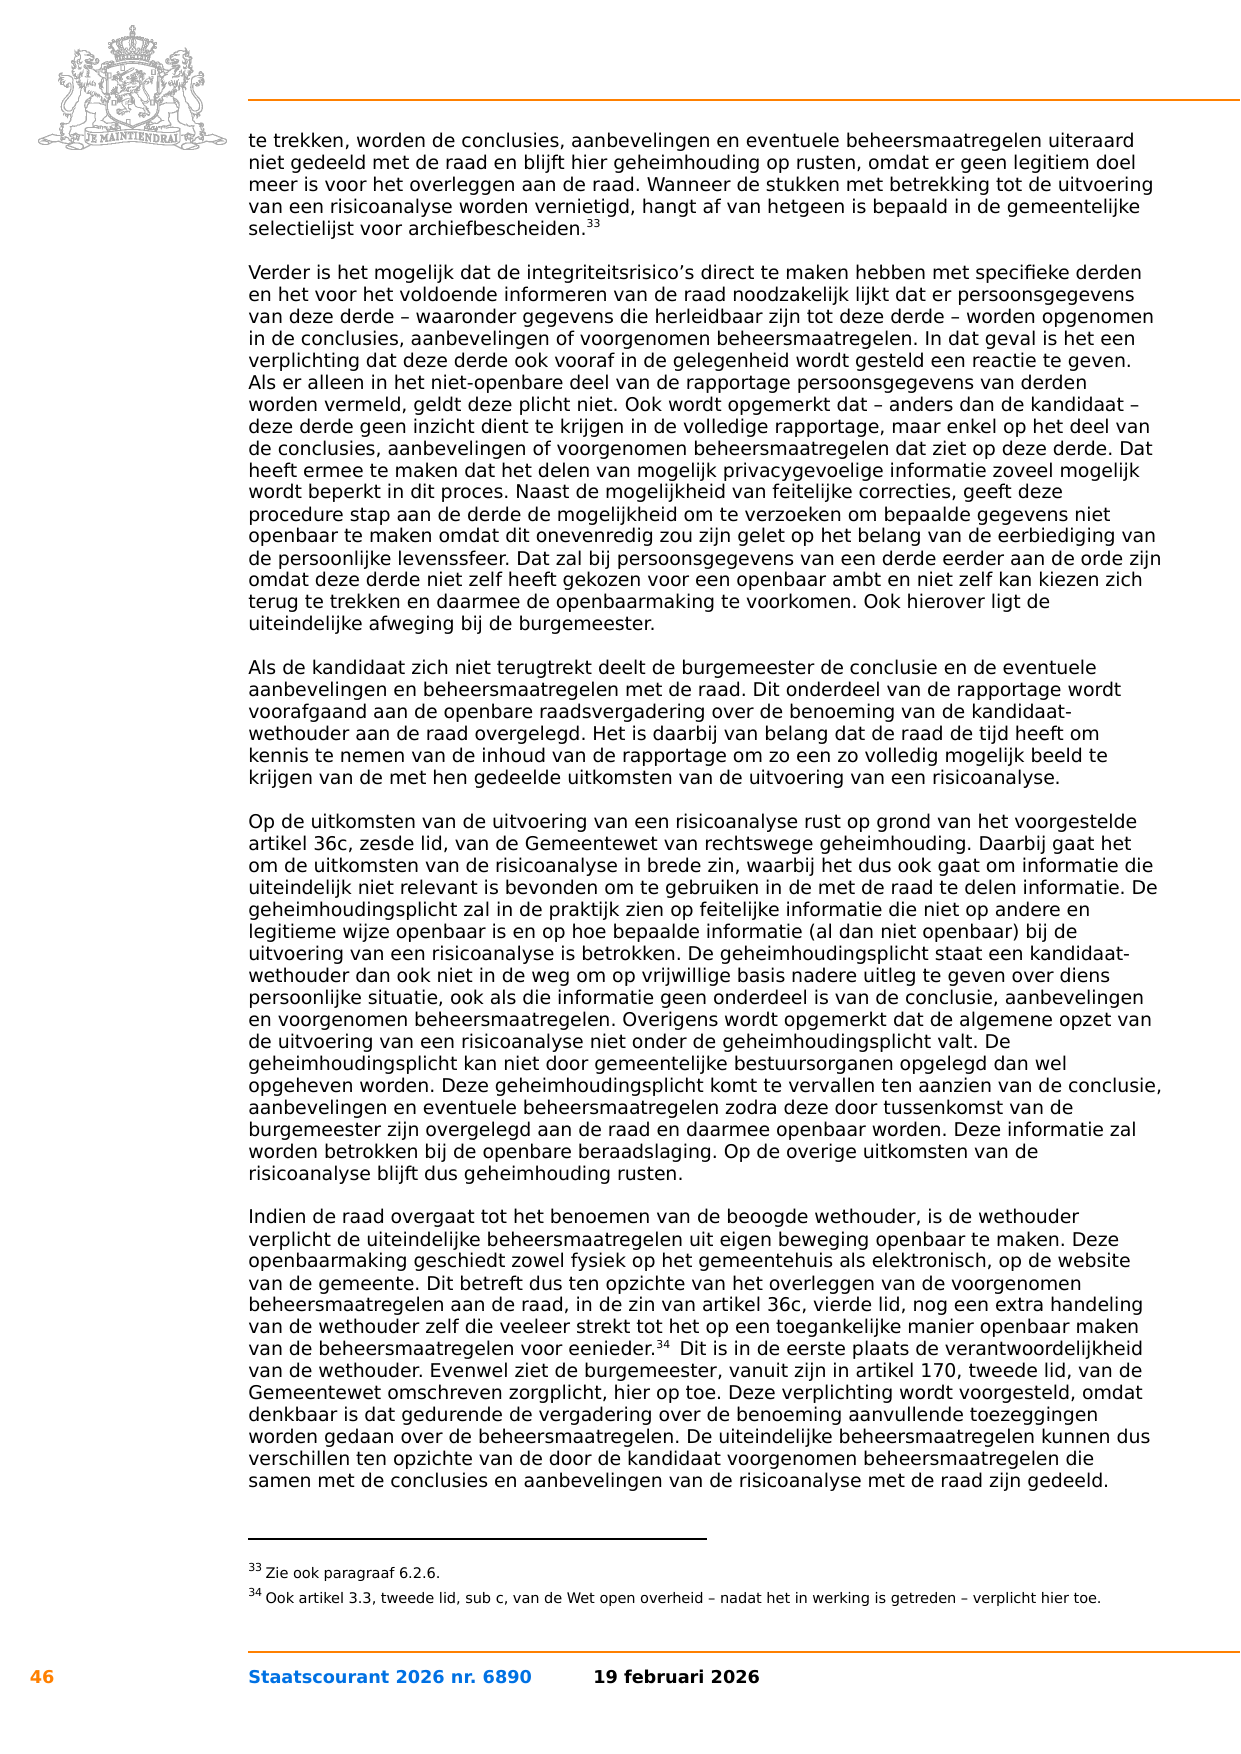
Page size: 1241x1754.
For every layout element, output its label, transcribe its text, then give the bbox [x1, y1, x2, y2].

text Indien de raad overgaat tot het benoemen van de beoogde wethouder, is de wethouder verplicht de uiteindelijke beheersmaatregelen uit eigen beweging openbaar te maken. Deze openbaarmaking geschiedt zowel fysiek op het gemeentehuis als elektronisch, op de website van de gemeente. Dit betreft dus ten opzichte van het overleggen van de voorgenomen beheersmaatregelen aan de raad, in de zin van artikel 36c, vierde lid, nog een extra handeling van de wethouder zelf die veeleer strekt tot het op een toegankelijke manier openbaar maken van de beheersmaatregelen voor eenieder. Dit is in de eerste plaats de verantwoordelijkheid van de wethouder. Evenwel ziet de burgemeester, vanuit zijn in artikel 170, tweede lid, van de Gemeentewet omschreven zorgplicht, hier op toe. Deze verplichting wordt voorgesteld, omdat denkbaar is dat gedurende de vergadering over de benoeming aanvullende toezeggingen worden gedaan over de beheersmaatregelen. De uiteindelijke beheersmaatregelen kunnen dus verschillen ten opzichte van de door de kandidaat voorgenomen beheersmaatregelen die samen met de conclusies en aanbevelingen van de risicoanalyse met de raad zijn gedeeld. [248, 1206, 1163, 1492]
text Ook artikel 3.3, tweede lid, sub c, van de Wet open overheid – nadat het in werking is getreden – verplicht hier toe. [248, 1586, 1163, 1608]
text Zie ook paragraaf 6.2.6. [248, 1561, 1163, 1583]
text Als de kandidaat zich niet terugtrekt deelt de burgemeester de conclusie en de eventuele aanbevelingen en beheersmaatregelen met de raad. Dit onderdeel van de rapportage wordt voorafgaand aan de openbare raadsvergadering over de benoeming van de kandidaat-wethouder aan de raad overgelegd. Het is daarbij van belang dat de raad de tijd heeft om kennis te nemen van de inhoud van de rapportage om zo een zo volledig mogelijk beeld te krijgen van de met hen gedeelde uitkomsten van de uitvoering van een risicoanalyse. [248, 657, 1163, 789]
text Op de uitkomsten van de uitvoering van een risicoanalyse rust op grond van het voorgestelde artikel 36c, zesde lid, van de Gemeentewet van rechtswege geheimhouding. Daarbij gaat het om de uitkomsten van de risicoanalyse in brede zin, waarbij het dus ook gaat om informatie die uiteindelijk niet relevant is bevonden om te gebruiken in de met de raad te delen informatie. De geheimhoudingsplicht zal in de praktijk zien op feitelijke informatie die niet op andere en legitieme wijze openbaar is en op hoe bepaalde informatie (al dan niet openbaar) bij de uitvoering van een risicoanalyse is betrokken. De geheimhoudingsplicht staat een kandidaat-wethouder dan ook niet in de weg om op vrijwillige basis nadere uitleg te geven over diens persoonlijke situatie, ook als die informatie geen onderdeel is van de conclusie, aanbevelingen en voorgenomen beheersmaatregelen. Overigens wordt opgemerkt dat de algemene opzet van de uitvoering van een risicoanalyse niet onder de geheimhoudingsplicht valt. De geheimhoudingsplicht kan niet door gemeentelijke bestuursorganen opgelegd dan wel opgeheven worden. Deze geheimhoudingsplicht komt te vervallen ten aanzien van de conclusie, aanbevelingen en eventuele beheersmaatregelen zodra deze door tussenkomst van de burgemeester zijn overgelegd aan de raad en daarmee openbaar worden. Deze informatie zal worden betrokken bij de openbare beraadslaging. Op de overige uitkomsten van de risicoanalyse blijft dus geheimhouding rusten. [248, 811, 1163, 1184]
picture [38, 25, 227, 150]
text Verder is het mogelijk dat de integriteitsrisico’s direct te maken hebben met specifieke derden en het voor het voldoende informeren van de raad noodzakelijk lijkt dat er persoonsgegevens van deze derde – waaronder gegevens die herleidbaar zijn tot deze derde – worden opgenomen in de conclusies, aanbevelingen of voorgenomen beheersmaatregelen. In dat geval is het een verplichting dat deze derde ook vooraf in de gelegenheid wordt gesteld een reactie te geven. Als er alleen in het niet-openbare deel van de rapportage persoonsgegevens van derden worden vermeld, geldt deze plicht niet. Ook wordt opgemerkt dat – anders dan de kandidaat – deze derde geen inzicht dient te krijgen in de volledige rapportage, maar enkel op het deel van de conclusies, aanbevelingen of voorgenomen beheersmaatregelen dat ziet op deze derde. Dat heeft ermee te maken dat het delen van mogelijk privacygevoelige informatie zoveel mogelijk wordt beperkt in dit proces. Naast de mogelijkheid van feitelijke correcties, geeft deze procedure stap aan de derde de mogelijkheid om te verzoeken om bepaalde gegevens niet openbaar te maken omdat dit onevenredig zou zijn gelet op het belang van de eerbiediging van de persoonlijke levenssfeer. Dat zal bij persoonsgegevens van een derde eerder aan de orde zijn omdat deze derde niet zelf heeft gekozen voor een openbaar ambt en niet zelf kan kiezen zich terug te trekken en daarmee de openbaarmaking te voorkomen. Ook hierover ligt de uiteindelijke afweging bij de burgemeester. [248, 262, 1163, 635]
text te trekken, worden de conclusies, aanbevelingen en eventuele beheersmaatregelen uiteraard niet gedeeld met de raad en blijft hier geheimhouding op rusten, omdat er geen legitiem doel meer is voor het overleggen aan de raad. Wanneer de stukken met betrekking tot de uitvoering van een risicoanalyse worden vernietigd, hangt af van hetgeen is bepaald in de gemeentelijke selectielijst voor archiefbescheiden. [248, 130, 1163, 240]
